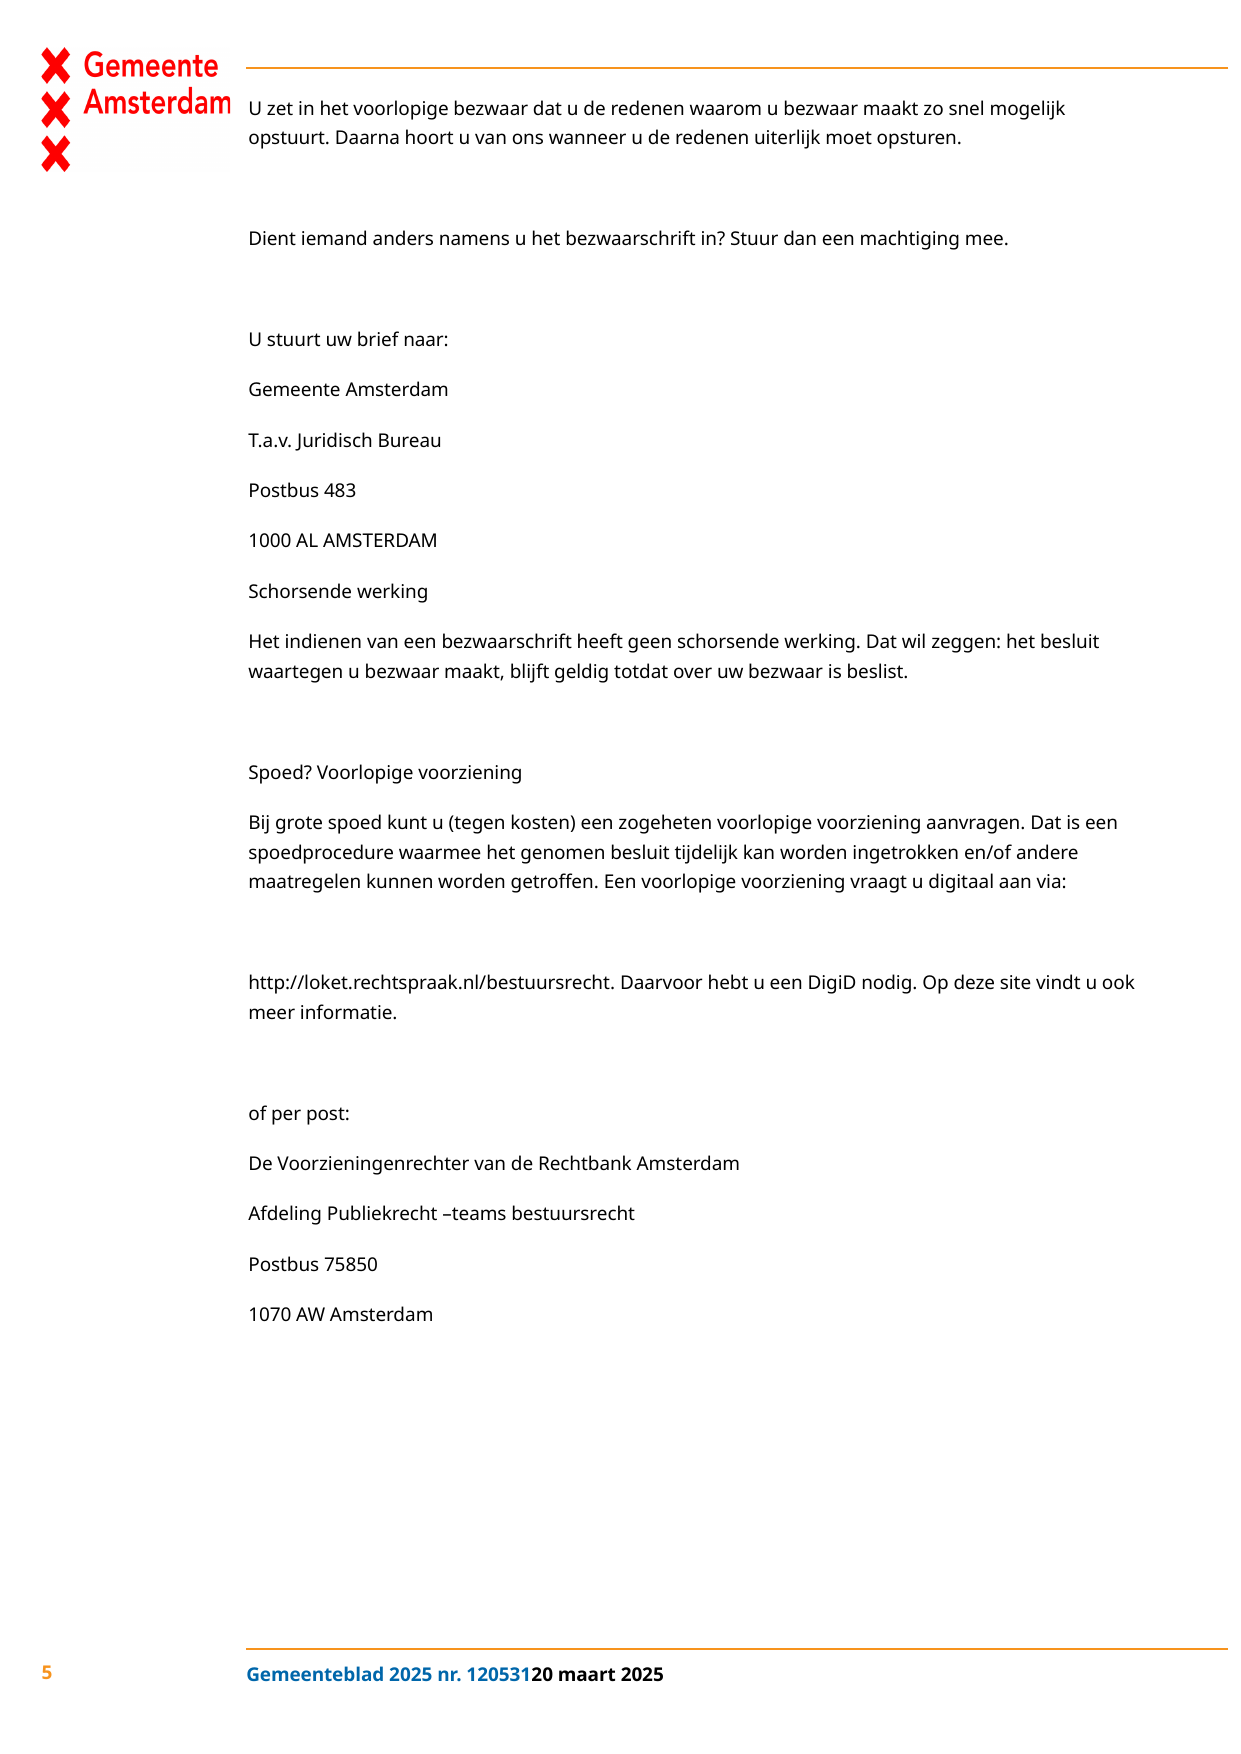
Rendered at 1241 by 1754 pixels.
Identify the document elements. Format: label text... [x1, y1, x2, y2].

text http://loket.rechtspraak.nl/bestuursrecht. Daarvoor hebt u een DigiD nodig. Op deze site vindt u ook meer informatie. [248, 969, 1152, 1025]
text Het indienen van een bezwaarschrift heeft geen schorsende werking. Dat wil zeggen: het besluit waartegen u bezwaar maakt, blijft geldig totdat over uw bezwaar is beslist. [248, 628, 1152, 684]
text Schorsende werking [248, 578, 1152, 604]
text T.a.v. Juridisch Bureau [248, 427, 1152, 453]
picture [41, 47, 231, 172]
text Bij grote spoed kunt u (tegen kosten) een zogeheten voorlopige voorziening aanvragen. Dat is een spoedprocedure waarmee het genomen besluit tijdelijk kan worden ingetrokken en/of andere maatregelen kunnen worden getroffen. Een voorlopige voorziening vraagt u digitaal aan via: [248, 809, 1152, 894]
text Dient iemand anders namens u het bezwaarschrift in? Stuur dan een machtiging mee. [248, 225, 1152, 251]
text U zet in het voorlopige bezwaar dat u de redenen waarom u bezwaar maakt zo snel mogelijk opstuurt. Daarna hoort u van ons wanneer u de redenen uiterlijk moet opsturen. [248, 95, 1152, 150]
text U stuurt uw brief naar: [248, 326, 1152, 352]
text Spoed? Voorlopige voorziening [248, 759, 1152, 785]
text Gemeente Amsterdam [248, 376, 1152, 402]
text of per post: [248, 1100, 1152, 1126]
text Afdeling Publiekrecht –teams bestuursrecht [248, 1201, 1152, 1226]
text 1000 AL AMSTERDAM [248, 528, 1152, 553]
text 1070 AW Amsterdam [248, 1301, 1152, 1327]
text Postbus 483 [248, 477, 1152, 503]
text De Voorzieningenrechter van de Rechtbank Amsterdam [248, 1150, 1152, 1176]
text Postbus 75850 [248, 1251, 1152, 1277]
